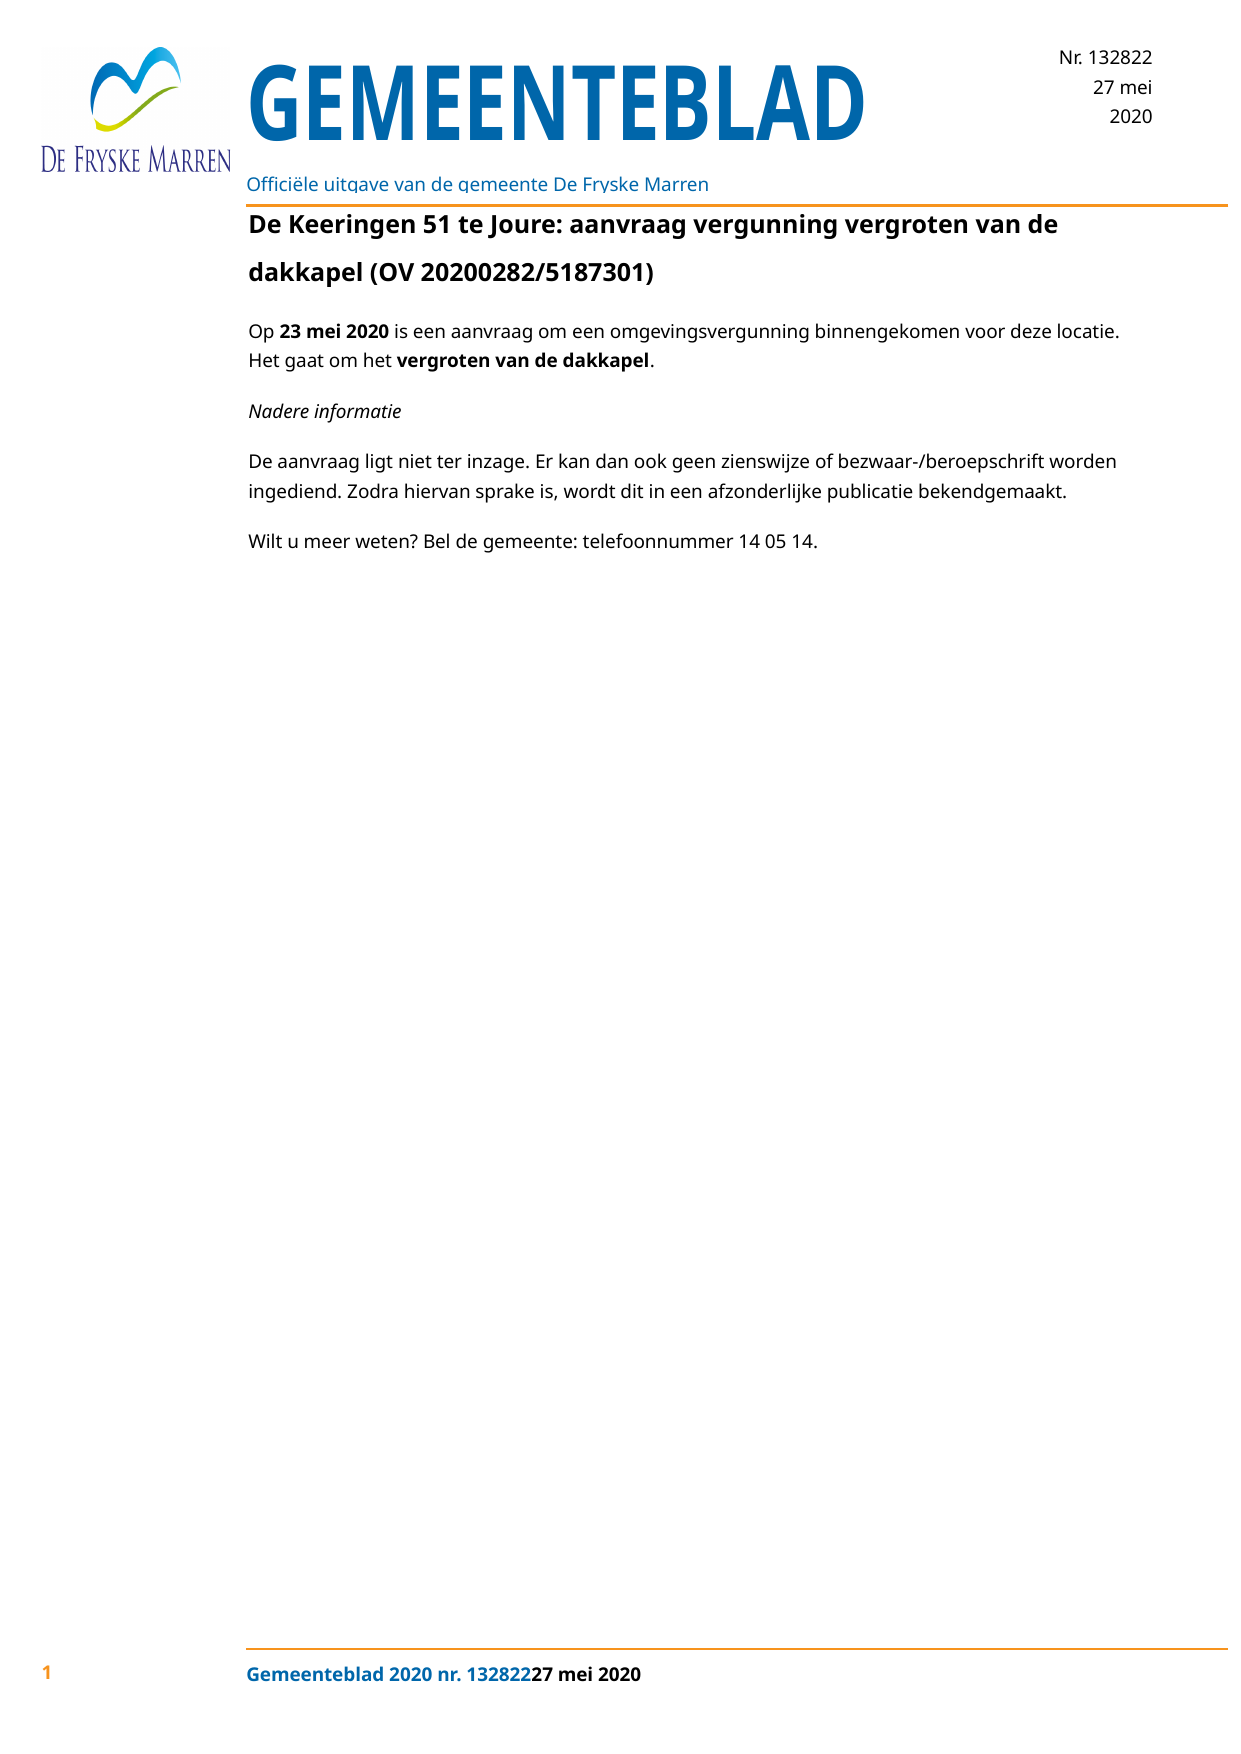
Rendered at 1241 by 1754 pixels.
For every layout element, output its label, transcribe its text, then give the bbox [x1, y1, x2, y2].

text Op 23 mei 2020 is een aanvraag om een omgevingsvergunning binnengekomen voor deze locatie. Het gaat om het vergroten van de dakkapel. [248, 318, 1152, 373]
picture [41, 47, 231, 172]
text De aanvraag ligt niet ter inzage. Er kan dan ook geen zienswijze of bezwaar-/beroepschrift worden ingediend. Zodra hiervan sprake is, wordt dit in een afzonderlijke publicatie bekendgemaakt. [248, 448, 1152, 504]
text De Keeringen 51 te Joure: aanvraag vergunning vergroten van de dakkapel (OV 20200282/5187301) [248, 207, 1152, 288]
text Nadere informatie [248, 398, 1152, 424]
text Wilt u meer weten? Bel de gemeente: telefoonnummer 14 05 14. [248, 528, 1152, 554]
